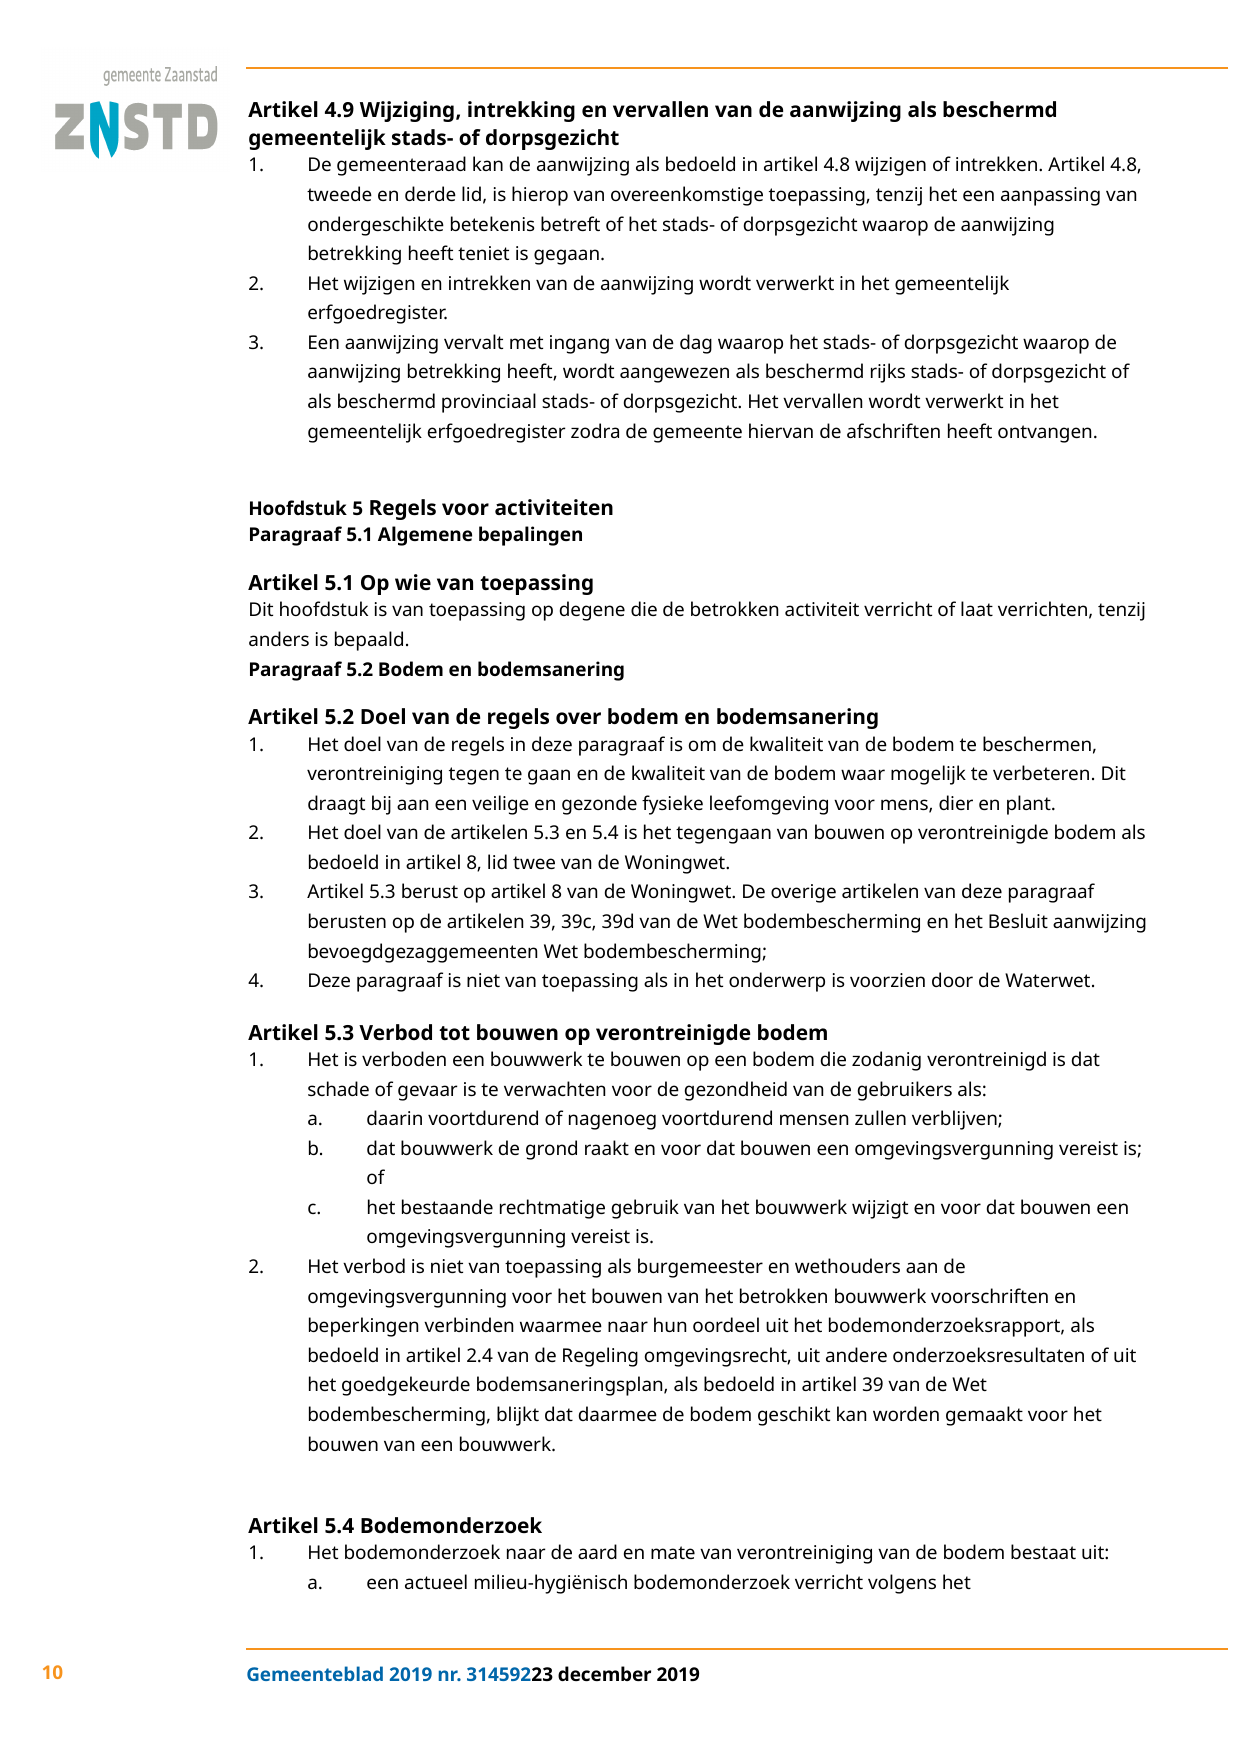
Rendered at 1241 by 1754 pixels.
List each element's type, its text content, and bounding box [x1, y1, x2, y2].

text Paragraaf 5.2 Bodem en bodemsanering [248, 656, 1152, 681]
list Artikel 5.3 berust op artikel 8 van de Woningwet. De overige artikelen van deze paragraaf berusten op de artikelen 39, 39c, 39d van de Wet bodembescherming en het Besluit aanwijzing bevoegdgezaggemeenten Wet bodembescherming; [248, 879, 1152, 963]
list een actueel milieu-hygiënisch bodemonderzoek verricht volgens het [307, 1569, 1152, 1594]
list Het bodemonderzoek naar de aard en mate van verontreiniging van de bodem bestaat uit: [248, 1539, 1152, 1565]
text Hoofdstuk 5 Regels voor activiteiten [248, 493, 1152, 522]
list Het verbod is niet van toepassing als burgemeester en wethouders aan de omgevingsvergunning voor het bouwen van het betrokken bouwwerk voorschriften en beperkingen verbinden waarmee naar hun oordeel uit het bodemonderzoeksrapport, als bedoeld in artikel 2.4 van de Regeling omgevingsrecht, uit andere onderzoeksresultaten of uit het goedgekeurde bodemsaneringsplan, als bedoeld in artikel 39 van de Wet bodembescherming, blijkt dat daarmee de bodem geschikt kan worden gemaakt voor het bouwen van een bouwwerk. [248, 1253, 1152, 1457]
list Het doel van de regels in deze paragraaf is om de kwaliteit van de bodem te beschermen, verontreiniging tegen te gaan en de kwaliteit van de bodem waar mogelijk te verbeteren. Dit draagt bij aan een veilige en gezonde fysieke leefomgeving voor mens, dier en plant. [248, 731, 1152, 816]
list Deze paragraaf is niet van toepassing als in het onderwerp is voorzien door de Waterwet. [248, 967, 1152, 993]
text Artikel 4.9 Wijziging, intrekking en vervallen van de aanwijzing als beschermd gemeentelijk stads- of dorpsgezicht [248, 95, 1152, 152]
text Paragraaf 5.1 Algemene bepalingen [248, 522, 1152, 547]
text Artikel 5.3 Verbod tot bouwen op verontreinigde bodem [248, 1018, 1152, 1046]
picture [41, 47, 231, 172]
text Artikel 5.2 Doel van de regels over bodem en bodemsanering [248, 702, 1152, 731]
text Artikel 5.4 Bodemonderzoek [248, 1511, 1152, 1539]
list Het is verboden een bouwwerk te bouwen op een bodem die zodanig verontreinigd is dat schade of gevaar is te verwachten voor de gezondheid van de gebruikers als: [248, 1046, 1152, 1102]
list dat bouwwerk de grond raakt en voor dat bouwen een omgevingsvergunning vereist is; of [307, 1135, 1152, 1190]
text Artikel 5.1 Op wie van toepassing [248, 568, 1152, 597]
list Een aanwijzing vervalt met ingang van de dag waarop het stads- of dorpsgezicht waarop de aanwijzing betrekking heeft, wordt aangewezen als beschermd rijks stads- of dorpsgezicht of als beschermd provinciaal stads- of dorpsgezicht. Het vervallen wordt verwerkt in het gemeentelijk erfgoedregister zodra de gemeente hiervan de afschriften heeft ontvangen. [248, 329, 1152, 444]
list Het doel van de artikelen 5.3 en 5.4 is het tegengaan van bouwen op verontreinigde bodem als bedoeld in artikel 8, lid twee van de Woningwet. [248, 819, 1152, 875]
list De gemeenteraad kan de aanwijzing als bedoeld in artikel 4.8 wijzigen of intrekken. Artikel 4.8, tweede en derde lid, is hierop van overeenkomstige toepassing, tenzij het een aanpassing van ondergeschikte betekenis betreft of het stads- of dorpsgezicht waarop de aanwijzing betrekking heeft teniet is gegaan. [248, 152, 1152, 266]
list Het wijzigen en intrekken van de aanwijzing wordt verwerkt in het gemeentelijk erfgoedregister. [248, 270, 1152, 325]
text Dit hoofdstuk is van toepassing op degene die de betrokken activiteit verricht of laat verrichten, tenzij anders is bepaald. [248, 597, 1152, 652]
list het bestaande rechtmatige gebruik van het bouwwerk wijzigt en voor dat bouwen een omgevingsvergunning vereist is. [307, 1194, 1152, 1249]
list daarin voortdurend of nagenoeg voortdurend mensen zullen verblijven; [307, 1105, 1152, 1131]
